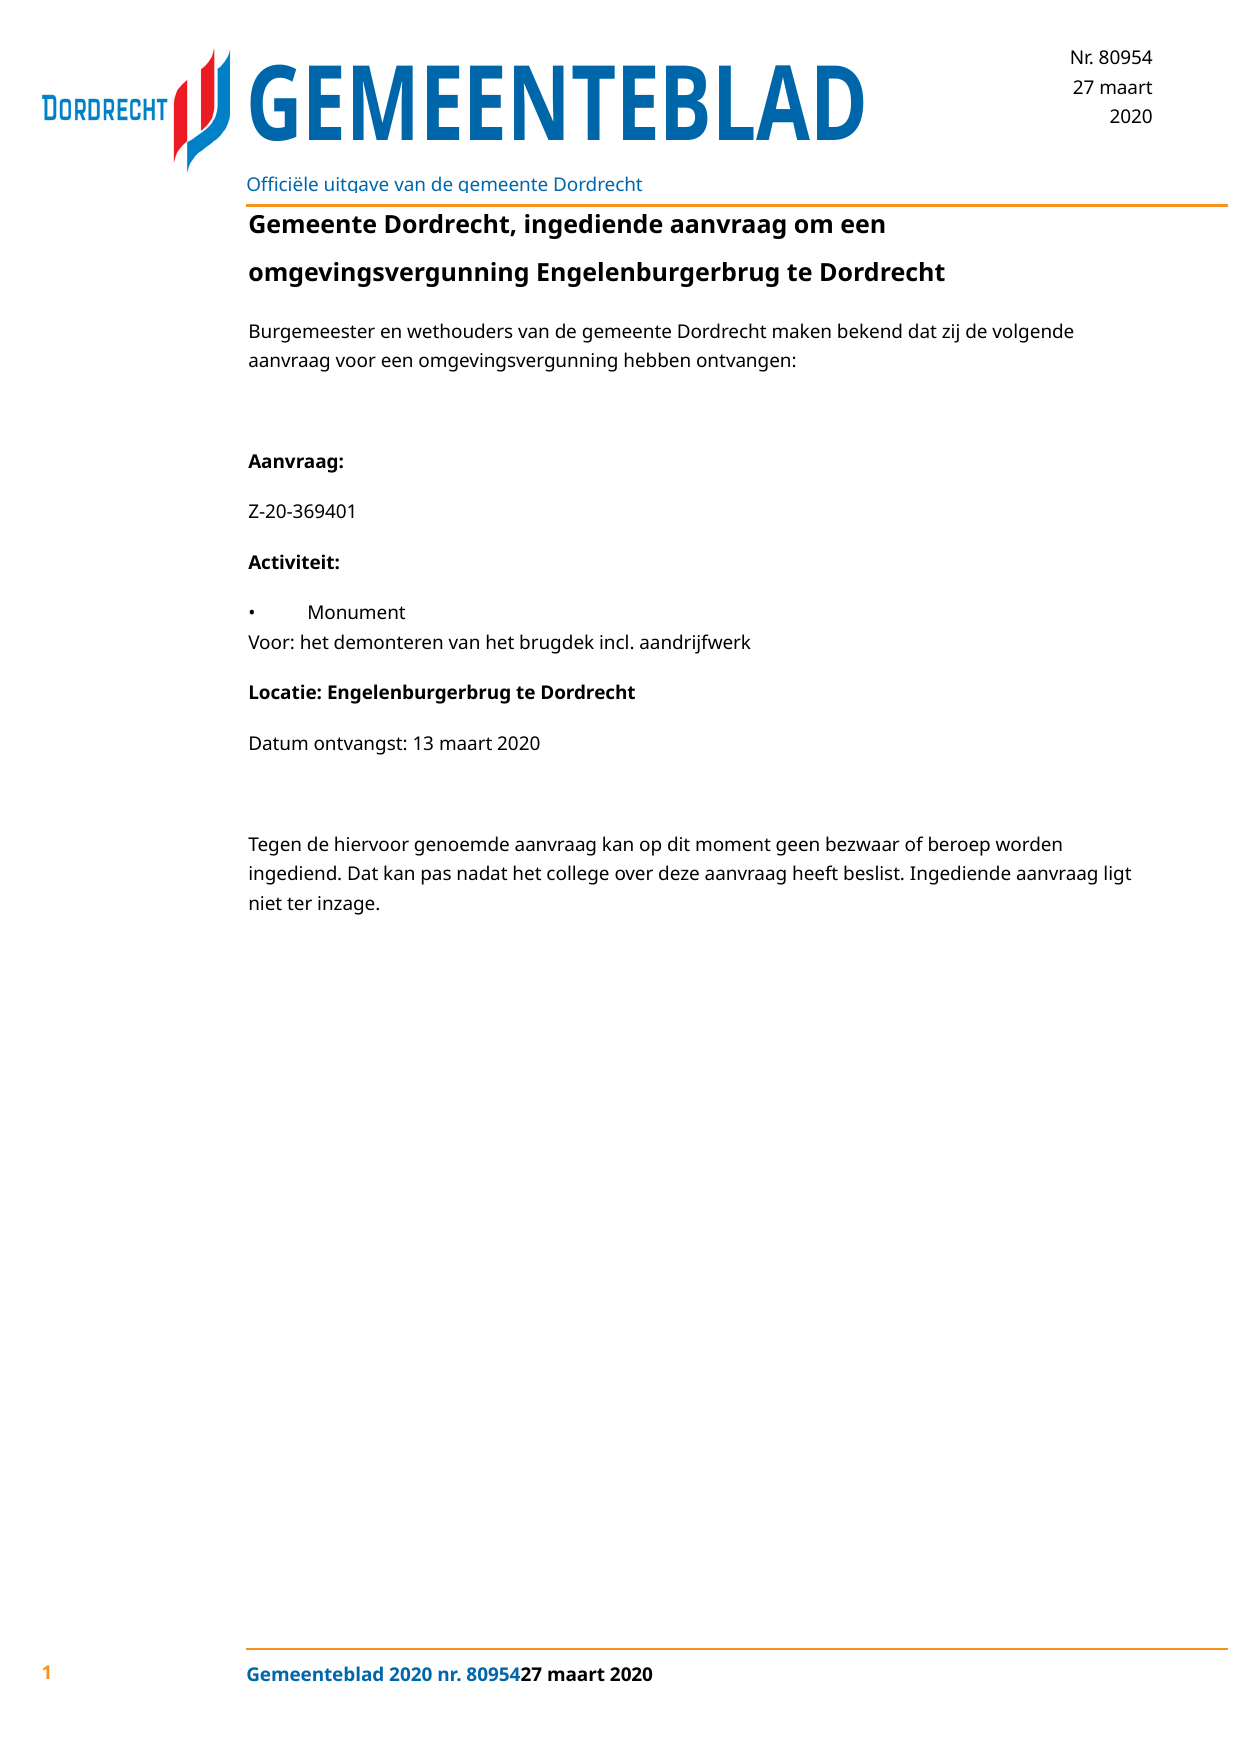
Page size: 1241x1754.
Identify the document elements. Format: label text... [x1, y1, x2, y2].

text Gemeente Dordrecht, ingediende aanvraag om een omgevingsvergunning Engelenburgerbrug te Dordrecht [248, 207, 1152, 288]
list Monument [248, 599, 1152, 625]
text Activiteit: [248, 549, 1152, 575]
text Locatie: Engelenburgerbrug te Dordrecht [248, 679, 1152, 705]
text Z-20-369401 [248, 499, 1152, 524]
text Tegen de hiervoor genoemde aanvraag kan op dit moment geen bezwaar of beroep worden ingediend. Dat kan pas nadat het college over deze aanvraag heeft beslist. Ingediende aanvraag ligt niet ter inzage. [248, 831, 1152, 916]
text Datum ontvangst: 13 maart 2020 [248, 730, 1152, 756]
text Aanvraag: [248, 448, 1152, 474]
text Voor: het demonteren van het brugdek incl. aandrijfwerk [248, 629, 1152, 655]
picture [41, 47, 231, 172]
text Burgemeester en wethouders van de gemeente Dordrecht maken bekend dat zij de volgende aanvraag voor een omgevingsvergunning hebben ontvangen: [248, 318, 1152, 373]
